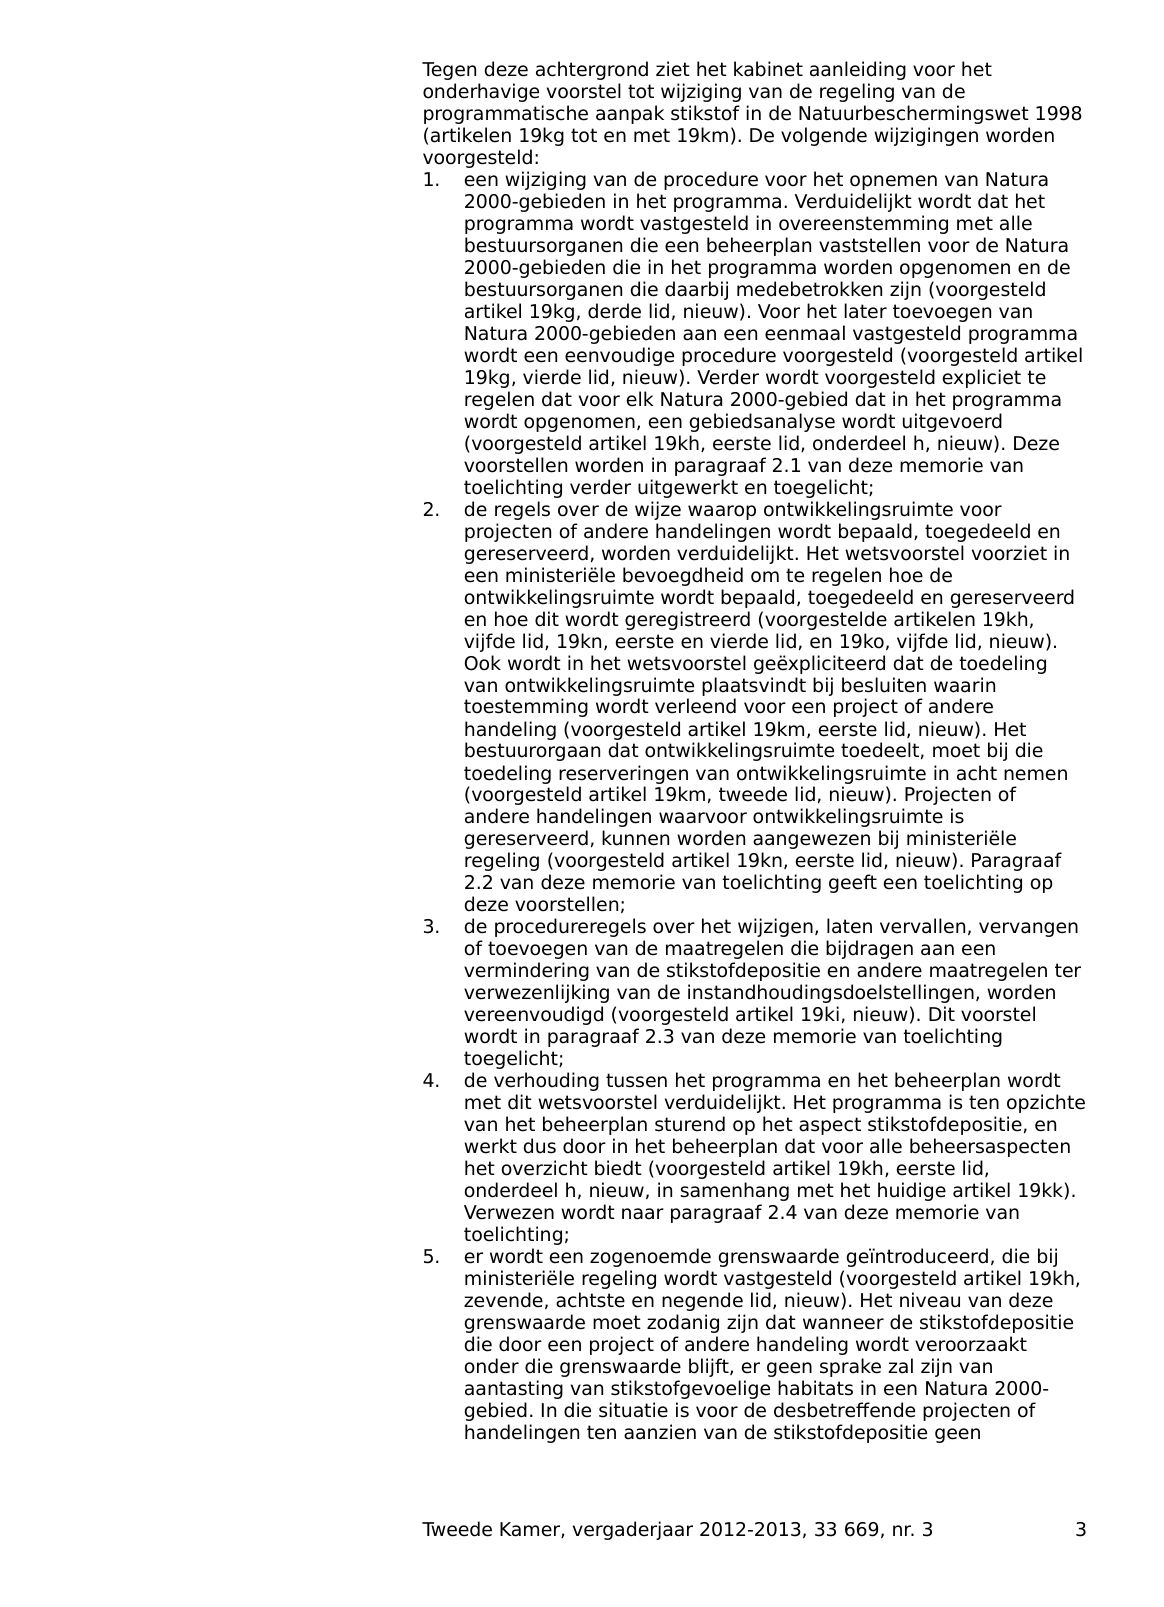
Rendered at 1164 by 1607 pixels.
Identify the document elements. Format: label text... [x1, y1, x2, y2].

text 3. de procedureregels over het wijzigen, laten vervallen, vervangen of toevoegen van de maatregelen die bijdragen aan een vermindering van de stikstofdepositie en andere maatregelen ter verwezenlijking van de instandhoudingsdoelstellingen, worden vereenvoudigd (voorgesteld artikel 19ki, nieuw). Dit voorstel wordt in paragraaf 2.3 van deze memorie van toelichting toegelicht; [422, 916, 1087, 1070]
text 5. er wordt een zogenoemde grenswaarde geïntroduceerd, die bij ministeriële regeling wordt vastgesteld (voorgesteld artikel 19kh, zevende, achtste en negende lid, nieuw). Het niveau van deze grenswaarde moet zodanig zijn dat wanneer de stikstofdepositie die door een project of andere handeling wordt veroorzaakt onder die grenswaarde blijft, er geen sprake zal zijn van aantasting van stikstofgevoelige habitats in een Natura 2000-gebied. In die situatie is voor de desbetreffende projecten of handelingen ten aanzien van de stikstofdepositie geen [422, 1246, 1087, 1444]
text Tegen deze achtergrond ziet het kabinet aanleiding voor het onderhavige voorstel tot wijziging van de regeling van de programmatische aanpak stikstof in de Natuurbeschermingswet 1998 (artikelen 19kg tot en met 19km). De volgende wijzigingen worden voorgesteld: [422, 59, 1087, 169]
text 1. een wijziging van de procedure voor het opnemen van Natura 2000-gebieden in het programma. Verduidelijkt wordt dat het programma wordt vastgesteld in overeenstemming met alle bestuursorganen die een beheerplan vaststellen voor de Natura 2000-gebieden die in het programma worden opgenomen en de bestuursorganen die daarbij medebetrokken zijn (voorgesteld artikel 19kg, derde lid, nieuw). Voor het later toevoegen van Natura 2000-gebieden aan een eenmaal vastgesteld programma wordt een eenvoudige procedure voorgesteld (voorgesteld artikel 19kg, vierde lid, nieuw). Verder wordt voorgesteld expliciet te regelen dat voor elk Natura 2000-gebied dat in het programma wordt opgenomen, een gebiedsanalyse wordt uitgevoerd (voorgesteld artikel 19kh, eerste lid, onderdeel h, nieuw). Deze voorstellen worden in paragraaf 2.1 van deze memorie van toelichting verder uitgewerkt en toegelicht; [422, 169, 1087, 499]
text 4. de verhouding tussen het programma en het beheerplan wordt met dit wetsvoorstel verduidelijkt. Het programma is ten opzichte van het beheerplan sturend op het aspect stikstofdepositie, en werkt dus door in het beheerplan dat voor alle beheersaspecten het overzicht biedt (voorgesteld artikel 19kh, eerste lid, onderdeel h, nieuw, in samenhang met het huidige artikel 19kk). Verwezen wordt naar paragraaf 2.4 van deze memorie van toelichting; [422, 1070, 1087, 1246]
text 2. de regels over de wijze waarop ontwikkelingsruimte voor projecten of andere handelingen wordt bepaald, toegedeeld en gereserveerd, worden verduidelijkt. Het wetsvoorstel voorziet in een ministeriële bevoegdheid om te regelen hoe de ontwikkelingsruimte wordt bepaald, toegedeeld en gereserveerd en hoe dit wordt geregistreerd (voorgestelde artikelen 19kh, vijfde lid, 19kn, eerste en vierde lid, en 19ko, vijfde lid, nieuw). Ook wordt in het wetsvoorstel geëxpliciteerd dat de toedeling van ontwikkelingsruimte plaatsvindt bij besluiten waarin toestemming wordt verleend voor een project of andere handeling (voorgesteld artikel 19km, eerste lid, nieuw). Het bestuurorgaan dat ontwikkelingsruimte toedeelt, moet bij die toedeling reserveringen van ontwikkelingsruimte in acht nemen (voorgesteld artikel 19km, tweede lid, nieuw). Projecten of andere handelingen waarvoor ontwikkelingsruimte is gereserveerd, kunnen worden aangewezen bij ministeriële regeling (voorgesteld artikel 19kn, eerste lid, nieuw). Paragraaf 2.2 van deze memorie van toelichting geeft een toelichting op deze voorstellen; [422, 499, 1087, 916]
